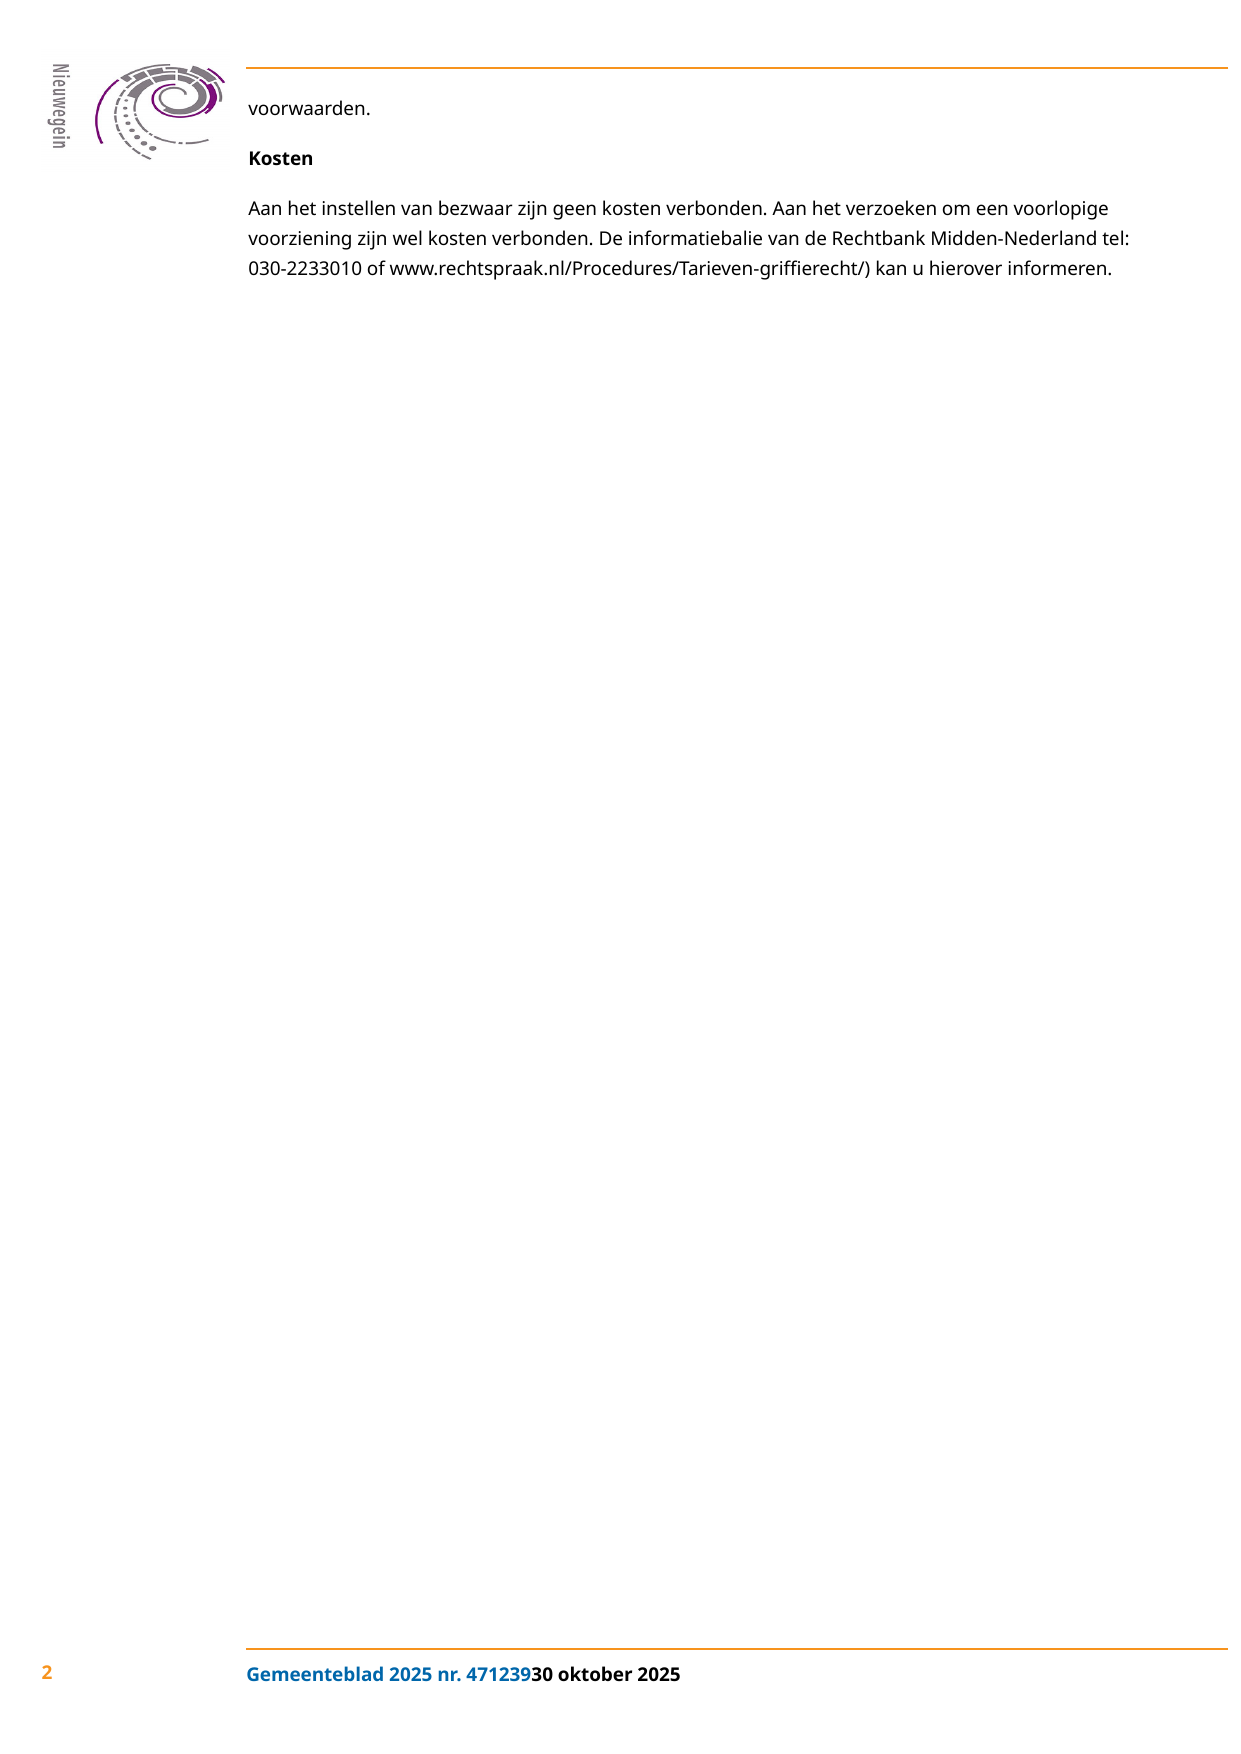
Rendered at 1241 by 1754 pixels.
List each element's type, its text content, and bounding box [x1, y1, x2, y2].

text voorwaarden. [248, 95, 1152, 121]
text Kosten [248, 145, 1152, 171]
picture [41, 47, 231, 172]
text Aan het instellen van bezwaar zijn geen kosten verbonden. Aan het verzoeken om een voorlopige voorziening zijn wel kosten verbonden. De informatiebalie van de Rechtbank Midden-Nederland tel: 030-2233010 of www.rechtspraak.nl/Procedures/Tarieven-griffierecht/) kan u hierover informeren. [248, 196, 1152, 281]
